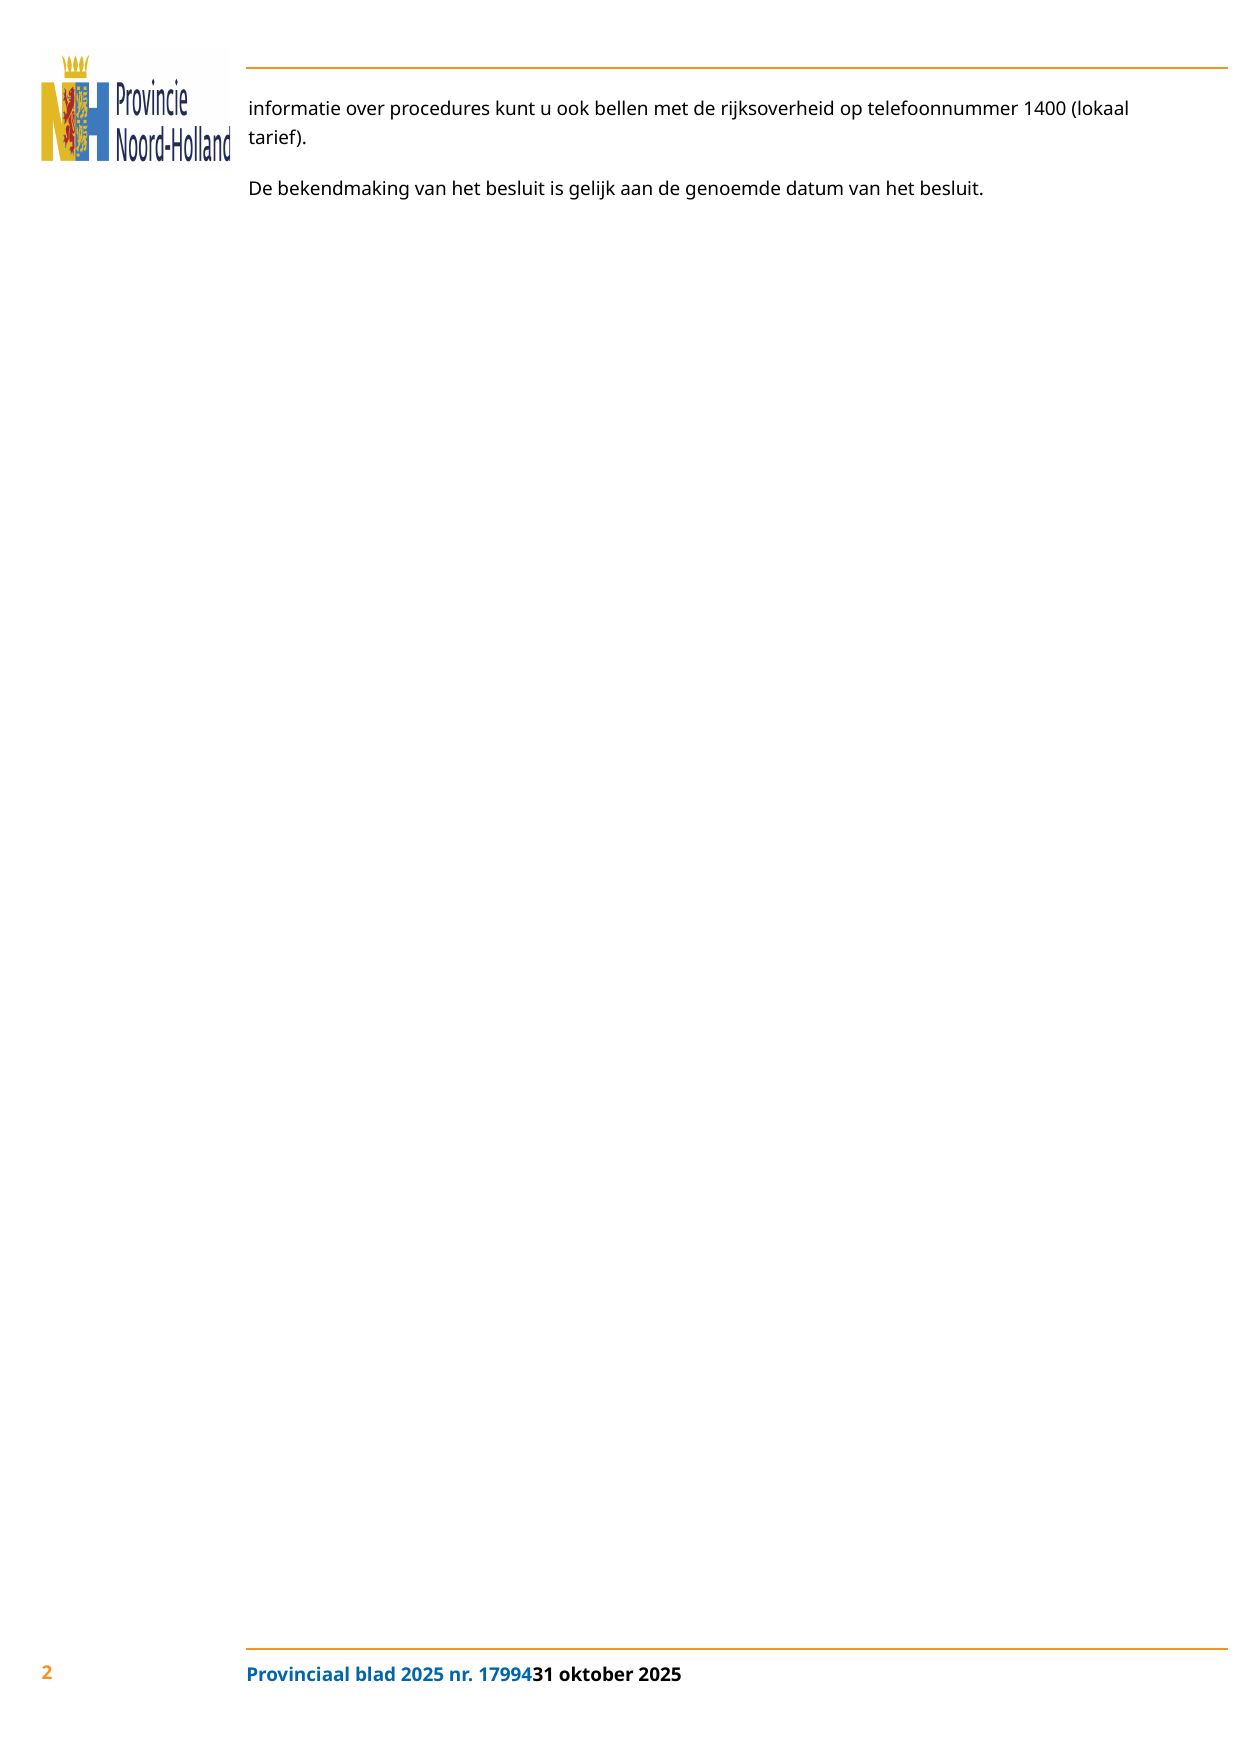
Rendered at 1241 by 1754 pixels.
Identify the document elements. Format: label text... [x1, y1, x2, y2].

picture [41, 47, 231, 172]
text informatie over procedures kunt u ook bellen met de rijksoverheid op telefoonnummer 1400 (lokaal tarief). [248, 95, 1152, 150]
text De bekendmaking van het besluit is gelijk aan de genoemde datum van het besluit. [248, 175, 1152, 201]
